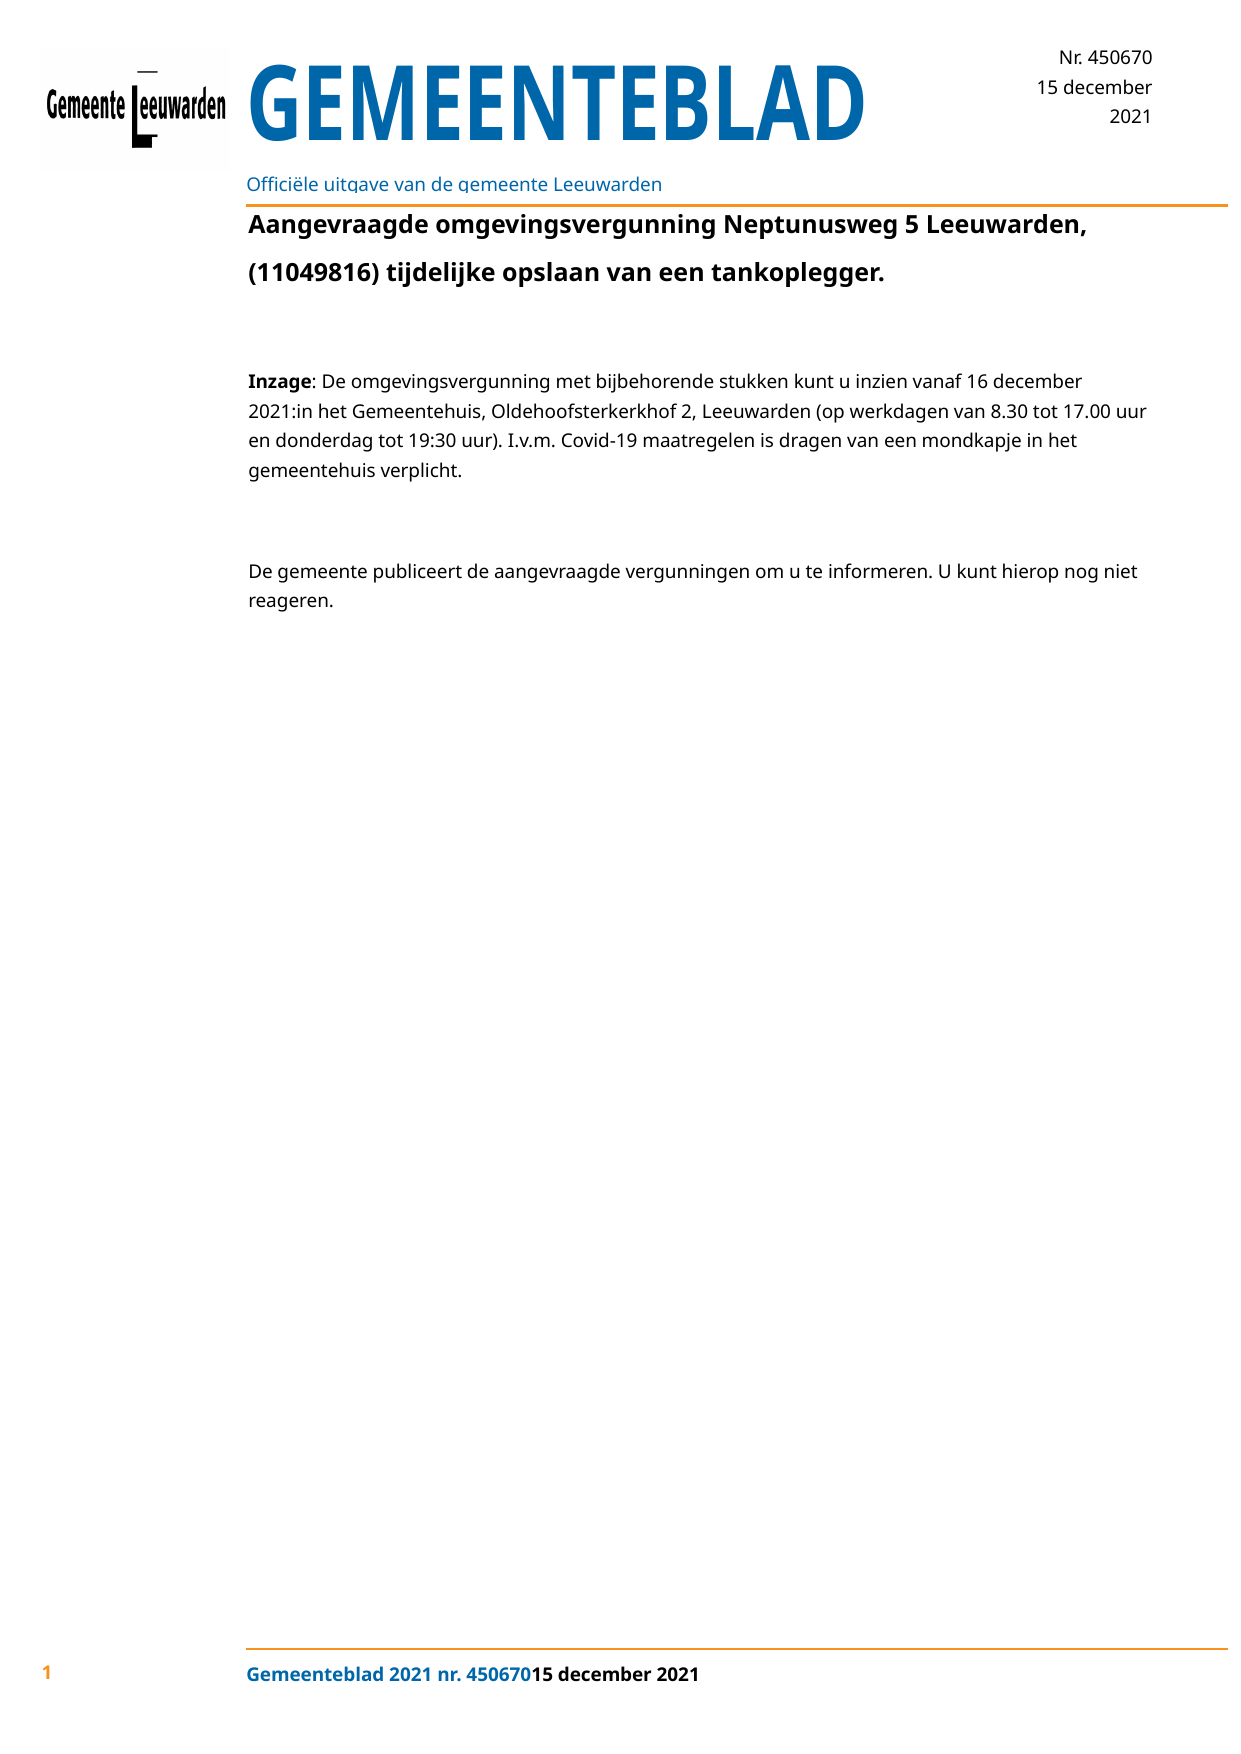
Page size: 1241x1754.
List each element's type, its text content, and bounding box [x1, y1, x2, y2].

text De gemeente publiceert de aangevraagde vergunningen om u te informeren. U kunt hierop nog niet reageren. [248, 558, 1152, 613]
picture [41, 47, 231, 172]
text Aangevraagde omgevingsvergunning Neptunusweg 5 Leeuwarden, (11049816) tijdelijke opslaan van een tankoplegger. [248, 207, 1152, 288]
text Inzage: De omgevingsvergunning met bijbehorende stukken kunt u inzien vanaf 16 december 2021:in het Gemeentehuis, Oldehoofsterkerkhof 2, Leeuwarden (op werkdagen van 8.30 tot 17.00 uur en donderdag tot 19:30 uur). I.v.m. Covid-19 maatregelen is dragen van een mondkapje in het gemeentehuis verplicht. [248, 368, 1152, 483]
